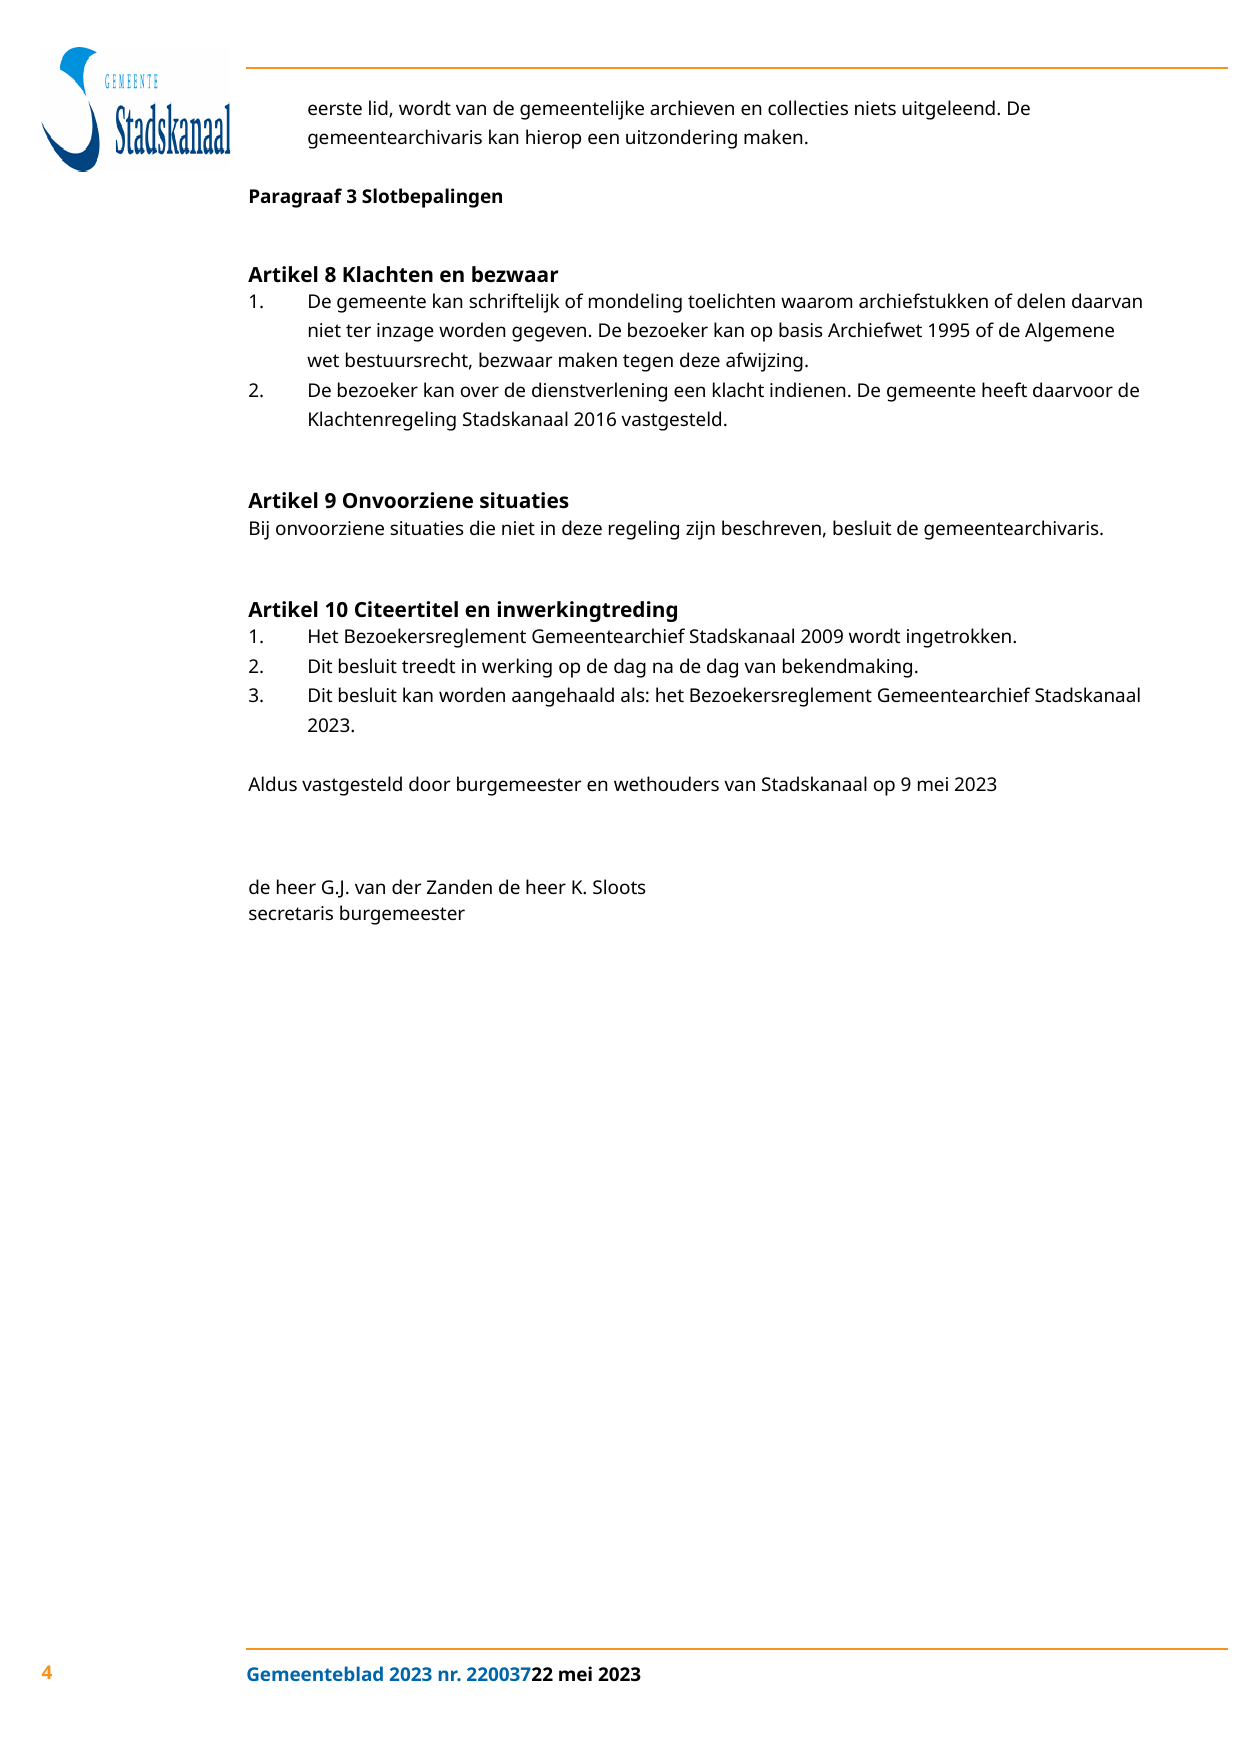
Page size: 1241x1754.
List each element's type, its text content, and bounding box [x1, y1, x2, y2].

list eerste lid, wordt van de gemeentelijke archieven en collecties niets uitgeleend. De gemeentearchivaris kan hierop een uitzondering maken. [248, 95, 1152, 150]
text secretaris burgemeester [248, 900, 1152, 926]
text Artikel 10 Citeertitel en inwerkingtreding [248, 595, 1152, 623]
text Paragraaf 3 Slotbepalingen [248, 183, 1152, 209]
picture [41, 47, 231, 172]
list De bezoeker kan over de dienstverlening een klacht indienen. De gemeente heeft daarvoor de Klachtenregeling Stadskanaal 2016 vastgesteld. [248, 377, 1152, 432]
list Het Bezoekersreglement Gemeentearchief Stadskanaal 2009 wordt ingetrokken. [248, 623, 1152, 649]
list De gemeente kan schriftelijk of mondeling toelichten waarom archiefstukken of delen daarvan niet ter inzage worden gegeven. De bezoeker kan op basis Archiefwet 1995 of de Algemene wet bestuursrecht, bezwaar maken tegen deze afwijzing. [248, 288, 1152, 373]
text Artikel 9 Onvoorziene situaties [248, 486, 1152, 515]
text Artikel 8 Klachten en bezwaar [248, 260, 1152, 288]
text Aldus vastgesteld door burgemeester en wethouders van Stadskanaal op 9 mei 2023 [248, 771, 1152, 797]
text de heer G.J. van der Zanden de heer K. Sloots [248, 874, 1152, 900]
list Dit besluit treedt in werking op de dag na de dag van bekendmaking. [248, 653, 1152, 679]
text Bij onvoorziene situaties die niet in deze regeling zijn beschreven, besluit de gemeentearchivaris. [248, 515, 1152, 541]
list Dit besluit kan worden aangehaald als: het Bezoekersreglement Gemeentearchief Stadskanaal 2023. [248, 682, 1152, 738]
